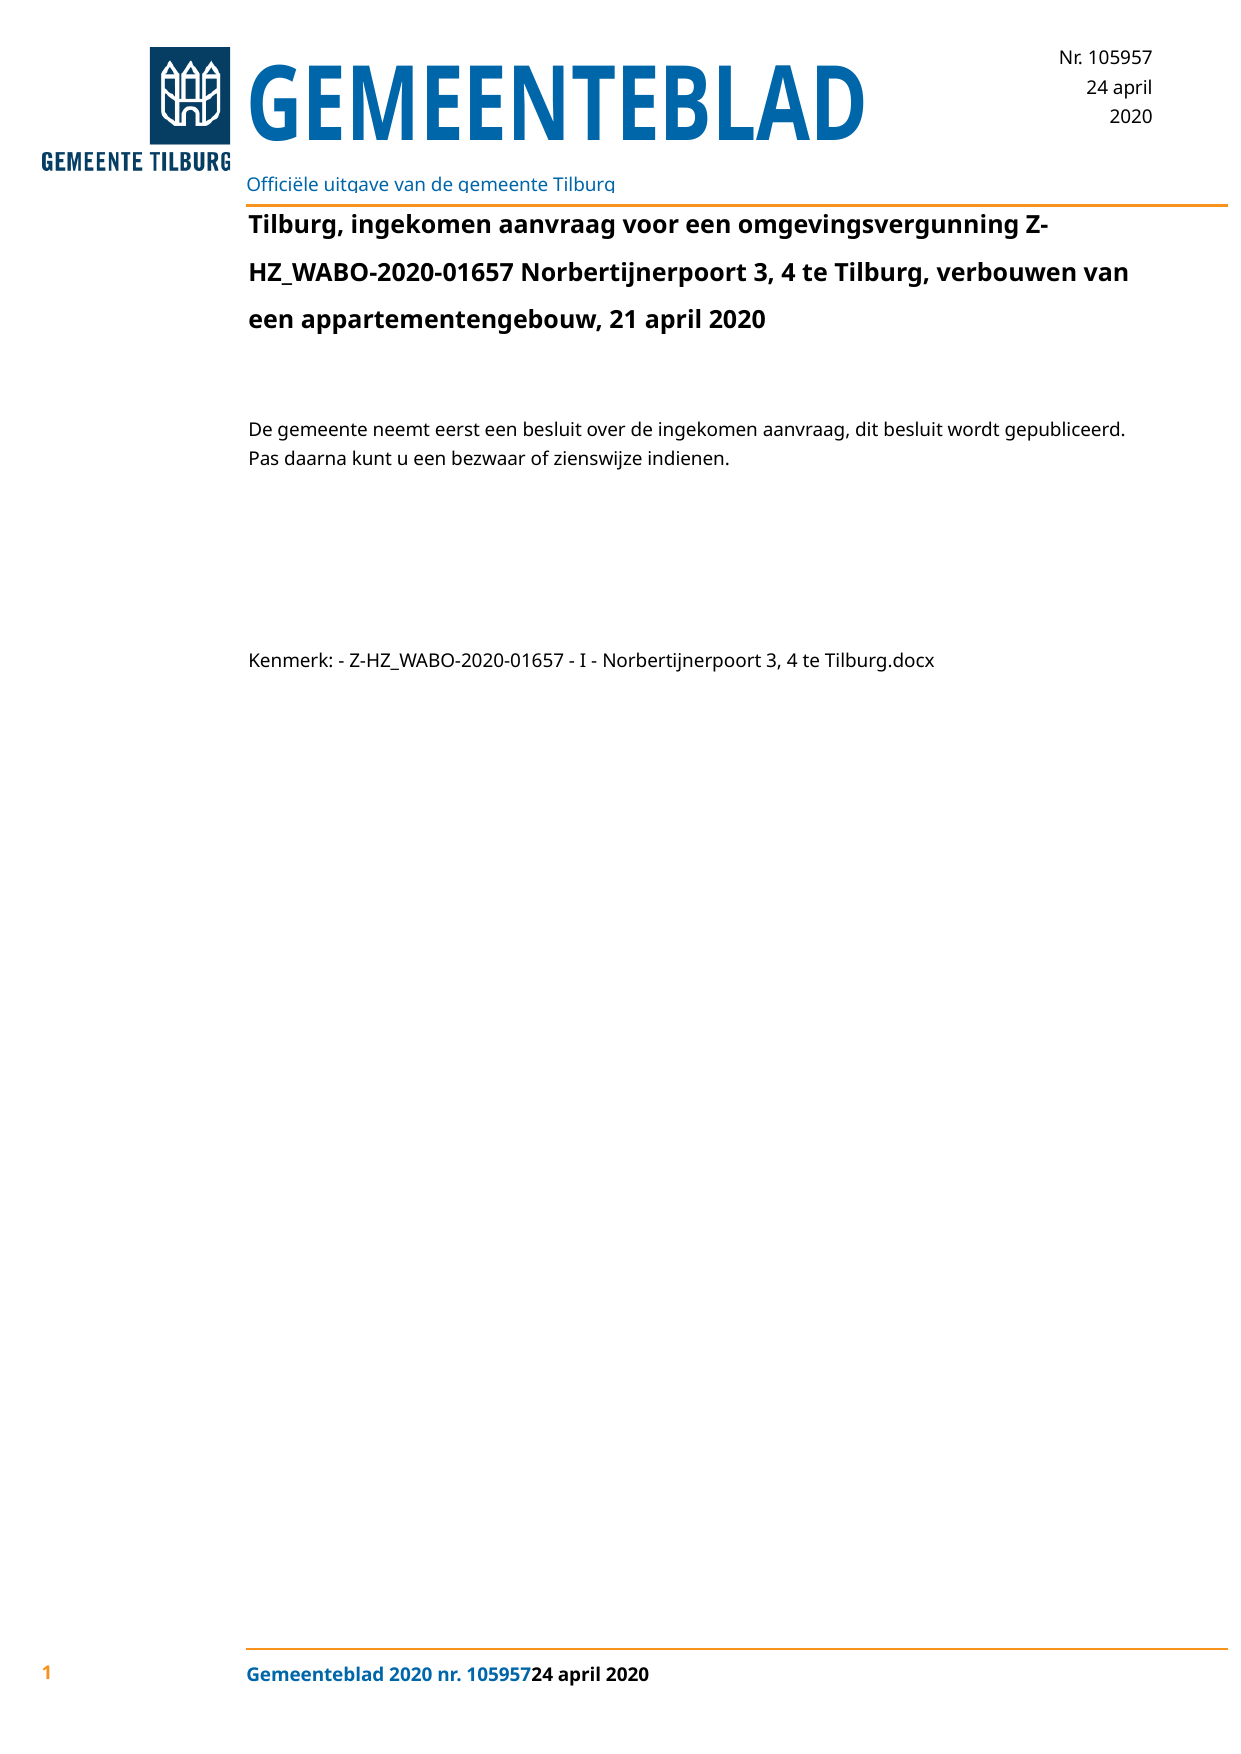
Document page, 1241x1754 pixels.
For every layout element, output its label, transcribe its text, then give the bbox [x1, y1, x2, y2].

text Kenmerk: - Z-HZ_WABO-2020-01657 - I - Norbertijnerpoort 3, 4 te Tilburg.docx [248, 647, 1152, 673]
text Tilburg, ingekomen aanvraag voor een omgevingsvergunning Z-HZ_WABO-2020-01657 Norbertijnerpoort 3, 4 te Tilburg, verbouwen van een appartementengebouw, 21 april 2020 [248, 207, 1152, 336]
picture [41, 47, 231, 172]
text De gemeente neemt eerst een besluit over de ingekomen aanvraag, dit besluit wordt gepubliceerd. Pas daarna kunt u een bezwaar of zienswijze indienen. [248, 416, 1152, 471]
